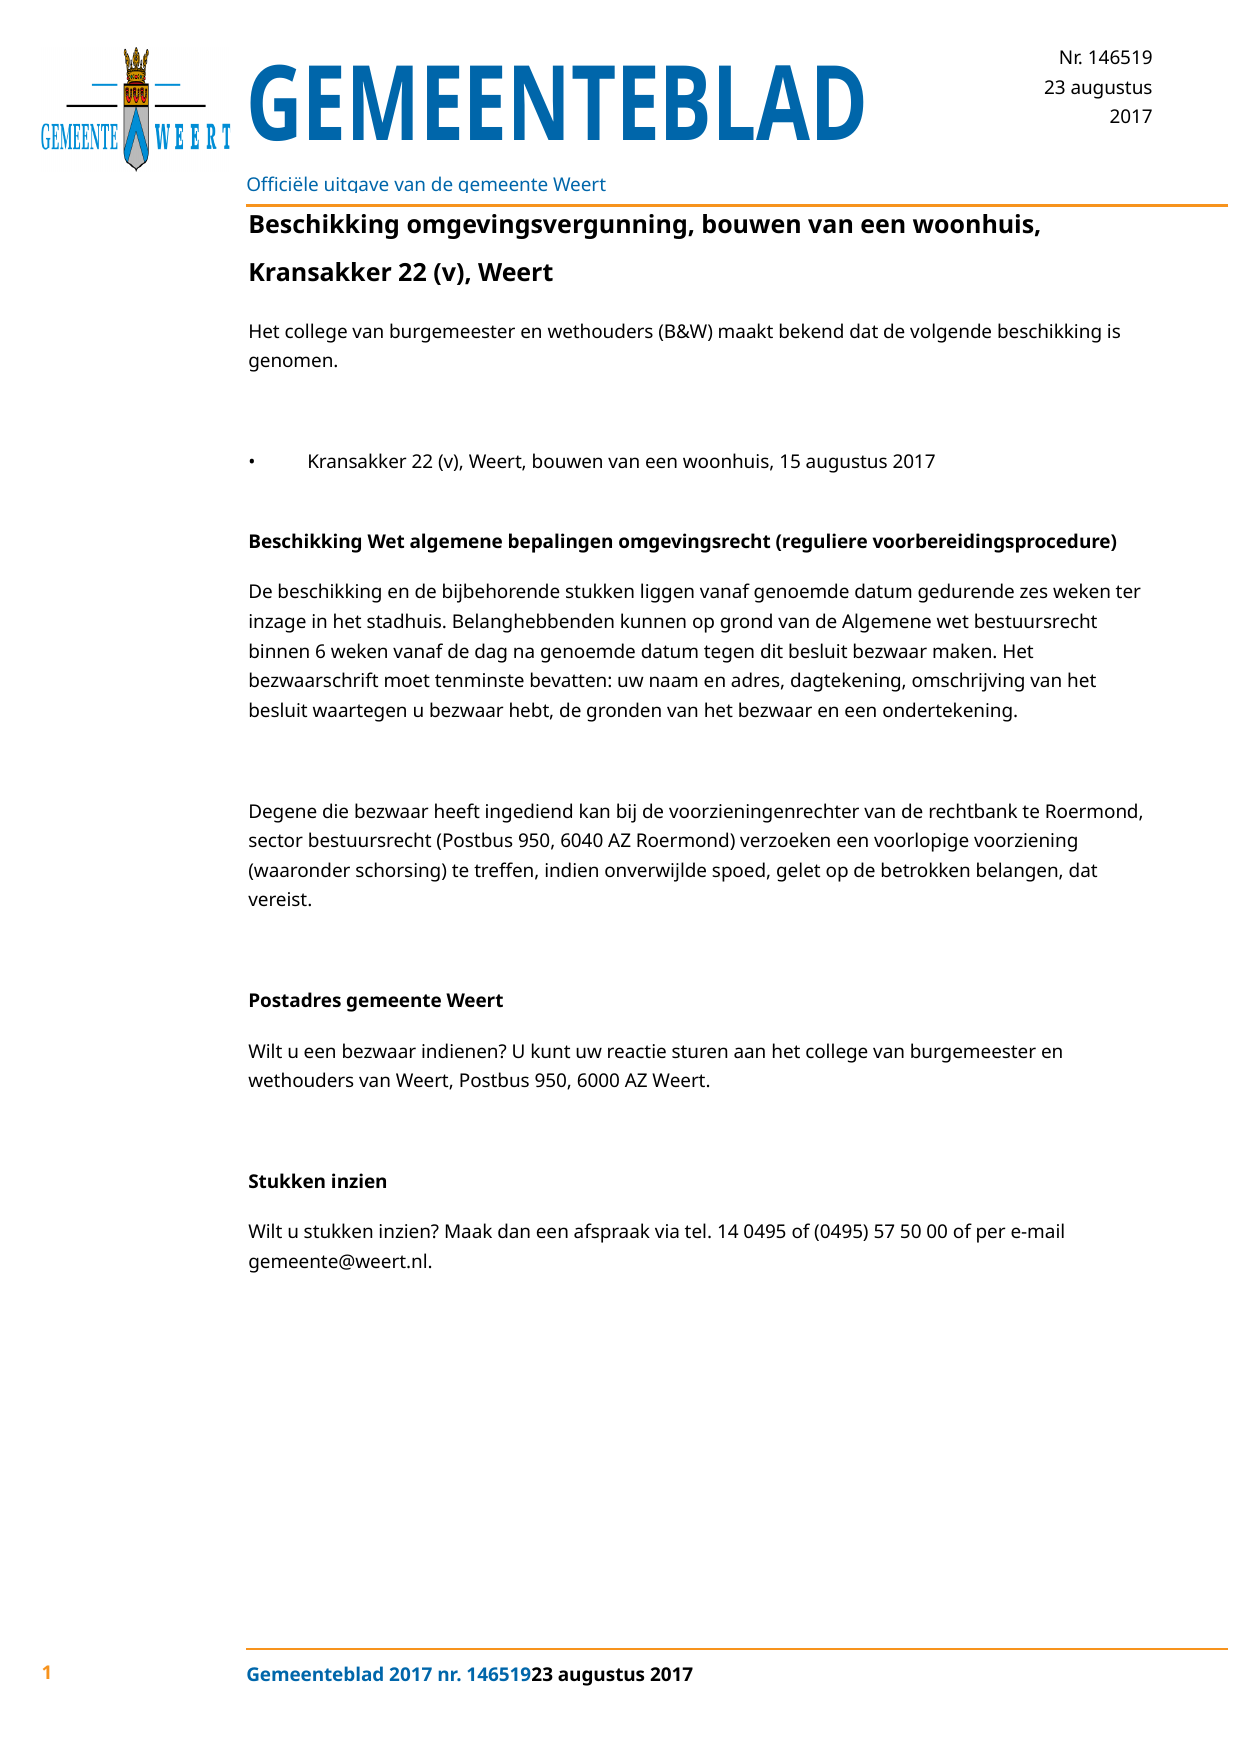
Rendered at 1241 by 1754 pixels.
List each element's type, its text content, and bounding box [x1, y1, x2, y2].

list Kransakker 22 (v), Weert, bouwen van een woonhuis, 15 augustus 2017 [248, 448, 1152, 474]
text Wilt u een bezwaar indienen? U kunt uw reactie sturen aan het college van burgemeester en wethouders van Weert, Postbus 950, 6000 AZ Weert. [248, 1038, 1152, 1093]
text Degene die bezwaar heeft ingediend kan bij de voorzieningenrechter van de rechtbank te Roermond, sector bestuursrecht (Postbus 950, 6040 AZ Roermond) verzoeken een voorlopige voorziening (waaronder schorsing) te treffen, indien onverwijlde spoed, gelet op de betrokken belangen, dat vereist. [248, 798, 1152, 912]
text Wilt u stukken inzien? Maak dan een afspraak via tel. 14 0495 of (0495) 57 50 00 of per e-mail gemeente@weert.nl. [248, 1219, 1152, 1274]
text Postadres gemeente Weert [248, 987, 1152, 1013]
text Stukken inzien [248, 1168, 1152, 1194]
text Beschikking omgevingsvergunning, bouwen van een woonhuis, Kransakker 22 (v), Weert [248, 207, 1152, 288]
picture [41, 47, 231, 172]
text De beschikking en de bijbehorende stukken liggen vanaf genoemde datum gedurende zes weken ter inzage in het stadhuis. Belanghebbenden kunnen op grond van de Algemene wet bestuursrecht binnen 6 weken vanaf de dag na genoemde datum tegen dit besluit bezwaar maken. Het bezwaarschrift moet tenminste bevatten: uw naam en adres, dagtekening, omschrijving van het besluit waartegen u bezwaar hebt, de gronden van het bezwaar en een ondertekening. [248, 579, 1152, 723]
text Het college van burgemeester en wethouders (B&W) maakt bekend dat de volgende beschikking is genomen. [248, 318, 1152, 373]
text Beschikking Wet algemene bepalingen omgevingsrecht (reguliere voorbereidingsprocedure) [248, 528, 1152, 554]
